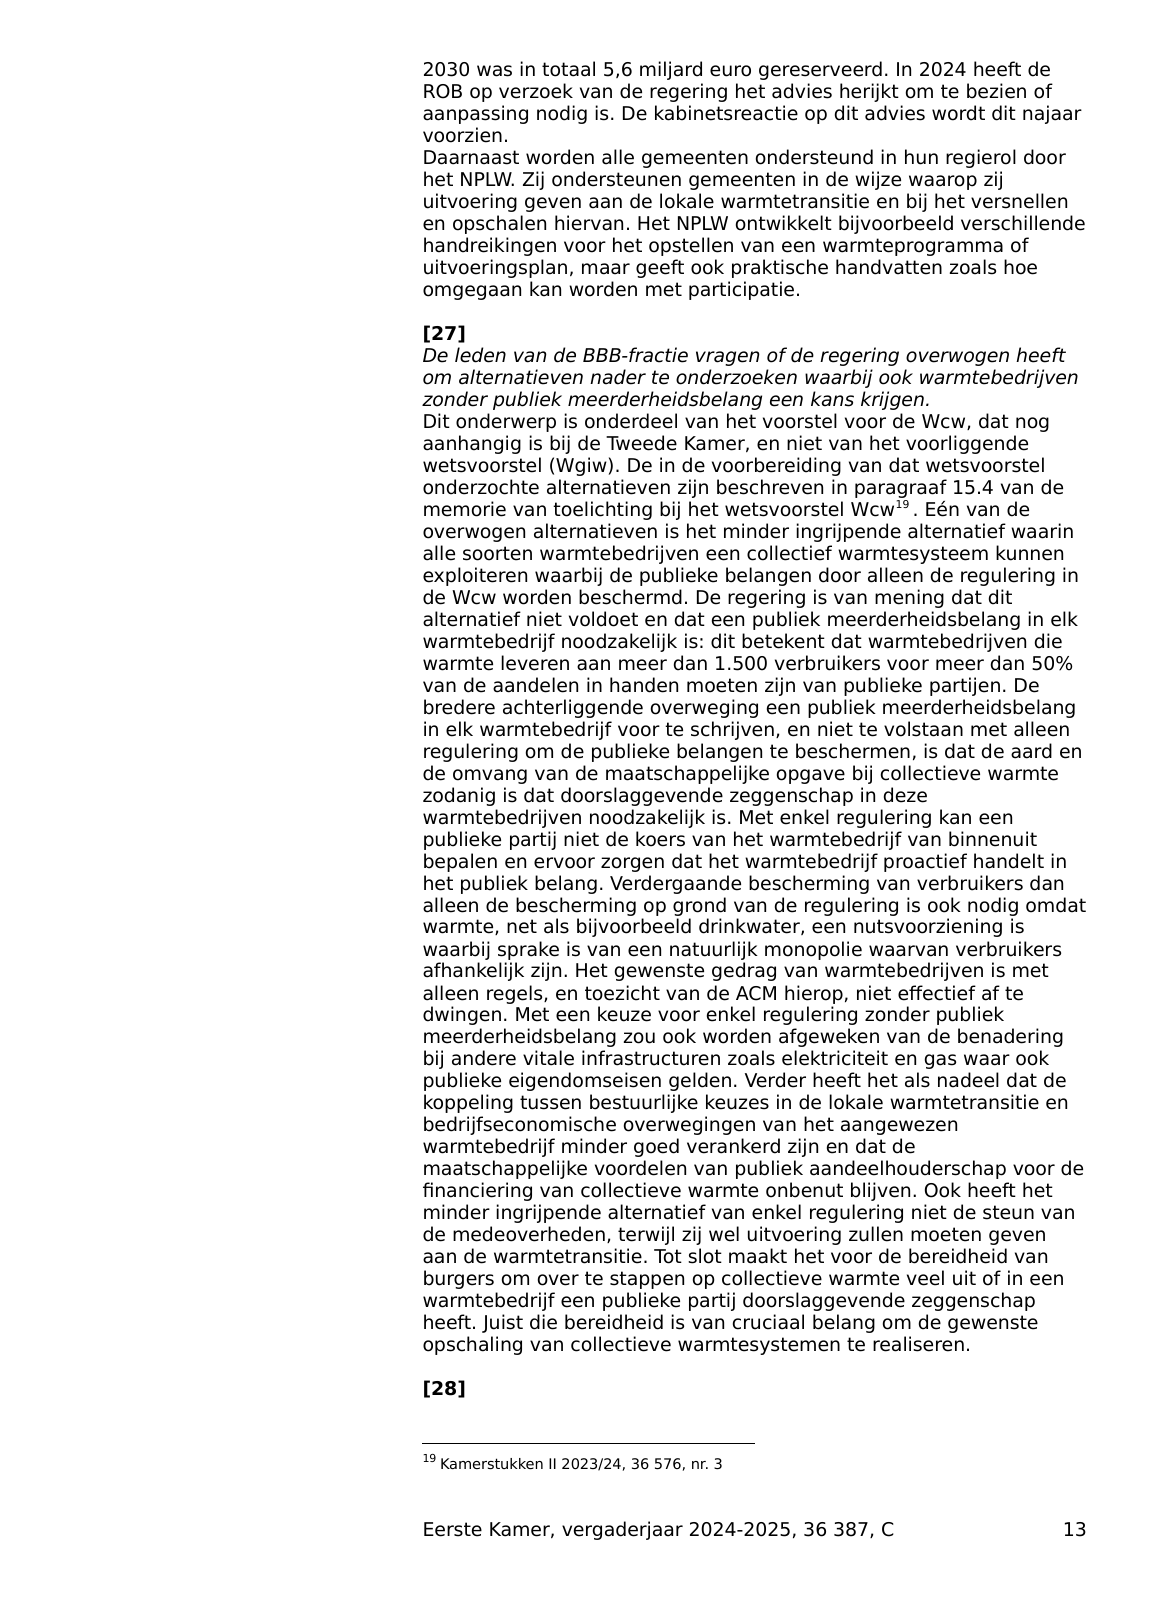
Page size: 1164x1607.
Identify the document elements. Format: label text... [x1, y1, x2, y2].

text Kamerstukken II 2023/24, 36 576, nr. 3 [422, 1452, 1087, 1474]
text 2030 was in totaal 5,6 miljard euro gereserveerd. In 2024 heeft de ROB op verzoek van de regering het advies herijkt om te bezien of aanpassing nodig is. De kabinetsreactie op dit advies wordt dit najaar voorzien. [422, 59, 1087, 147]
text Dit onderwerp is onderdeel van het voorstel voor de Wcw, dat nog aanhangig is bij de Tweede Kamer, en niet van het voorliggende wetsvoorstel (Wgiw). De in de voorbereiding van dat wetsvoorstel onderzochte alternatieven zijn beschreven in paragraaf 15.4 van de memorie van toelichting bij het wetsvoorstel Wcw. Eén van de overwogen alternatieven is het minder ingrijpende alternatief waarin alle soorten warmtebedrijven een collectief warmtesysteem kunnen exploiteren waarbij de publieke belangen door alleen de regulering in de Wcw worden beschermd. De regering is van mening dat dit alternatief niet voldoet en dat een publiek meerderheidsbelang in elk warmtebedrijf noodzakelijk is: dit betekent dat warmtebedrijven die warmte leveren aan meer dan 1.500 verbruikers voor meer dan 50% van de aandelen in handen moeten zijn van publieke partijen. De bredere achterliggende overweging een publiek meerderheidsbelang in elk warmtebedrijf voor te schrijven, en niet te volstaan met alleen regulering om de publieke belangen te beschermen, is dat de aard en de omvang van de maatschappelijke opgave bij collectieve warmte zodanig is dat doorslaggevende zeggenschap in deze warmtebedrijven noodzakelijk is. Met enkel regulering kan een publieke partij niet de koers van het warmtebedrijf van binnenuit bepalen en ervoor zorgen dat het warmtebedrijf proactief handelt in het publiek belang. Verdergaande bescherming van verbruikers dan alleen de bescherming op grond van de regulering is ook nodig omdat warmte, net als bijvoorbeeld drinkwater, een nutsvoorziening is waarbij sprake is van een natuurlijk monopolie waarvan verbruikers afhankelijk zijn. Het gewenste gedrag van warmtebedrijven is met alleen regels, en toezicht van de ACM hierop, niet effectief af te dwingen. Met een keuze voor enkel regulering zonder publiek meerderheidsbelang zou ook worden afgeweken van de benadering bij andere vitale infrastructuren zoals elektriciteit en gas waar ook publieke eigendomseisen gelden. Verder heeft het als nadeel dat de koppeling tussen bestuurlijke keuzes in de lokale warmtetransitie en bedrijfseconomische overwegingen van het aangewezen warmtebedrijf minder goed verankerd zijn en dat de maatschappelijke voordelen van publiek aandeelhouderschap voor de financiering van collectieve warmte onbenut blijven. Ook heeft het minder ingrijpende alternatief van enkel regulering niet de steun van de medeoverheden, terwijl zij wel uitvoering zullen moeten geven aan de warmtetransitie. Tot slot maakt het voor de bereidheid van burgers om over te stappen op collectieve warmte veel uit of in een warmtebedrijf een publieke partij doorslaggevende zeggenschap heeft. Juist die bereidheid is van cruciaal belang om de gewenste opschaling van collectieve warmtesystemen te realiseren. [422, 411, 1087, 1356]
text [27] [422, 323, 1087, 345]
text [28] [422, 1378, 1087, 1400]
text Daarnaast worden alle gemeenten ondersteund in hun regierol door het NPLW. Zij ondersteunen gemeenten in de wijze waarop zij uitvoering geven aan de lokale warmtetransitie en bij het versnellen en opschalen hiervan. Het NPLW ontwikkelt bijvoorbeeld verschillende handreikingen voor het opstellen van een warmteprogramma of uitvoeringsplan, maar geeft ook praktische handvatten zoals hoe omgegaan kan worden met participatie. [422, 147, 1087, 301]
text De leden van de BBB-fractie vragen of de regering overwogen heeft om alternatieven nader te onderzoeken waarbij ook warmtebedrijven zonder publiek meerderheidsbelang een kans krijgen. [422, 345, 1087, 411]
